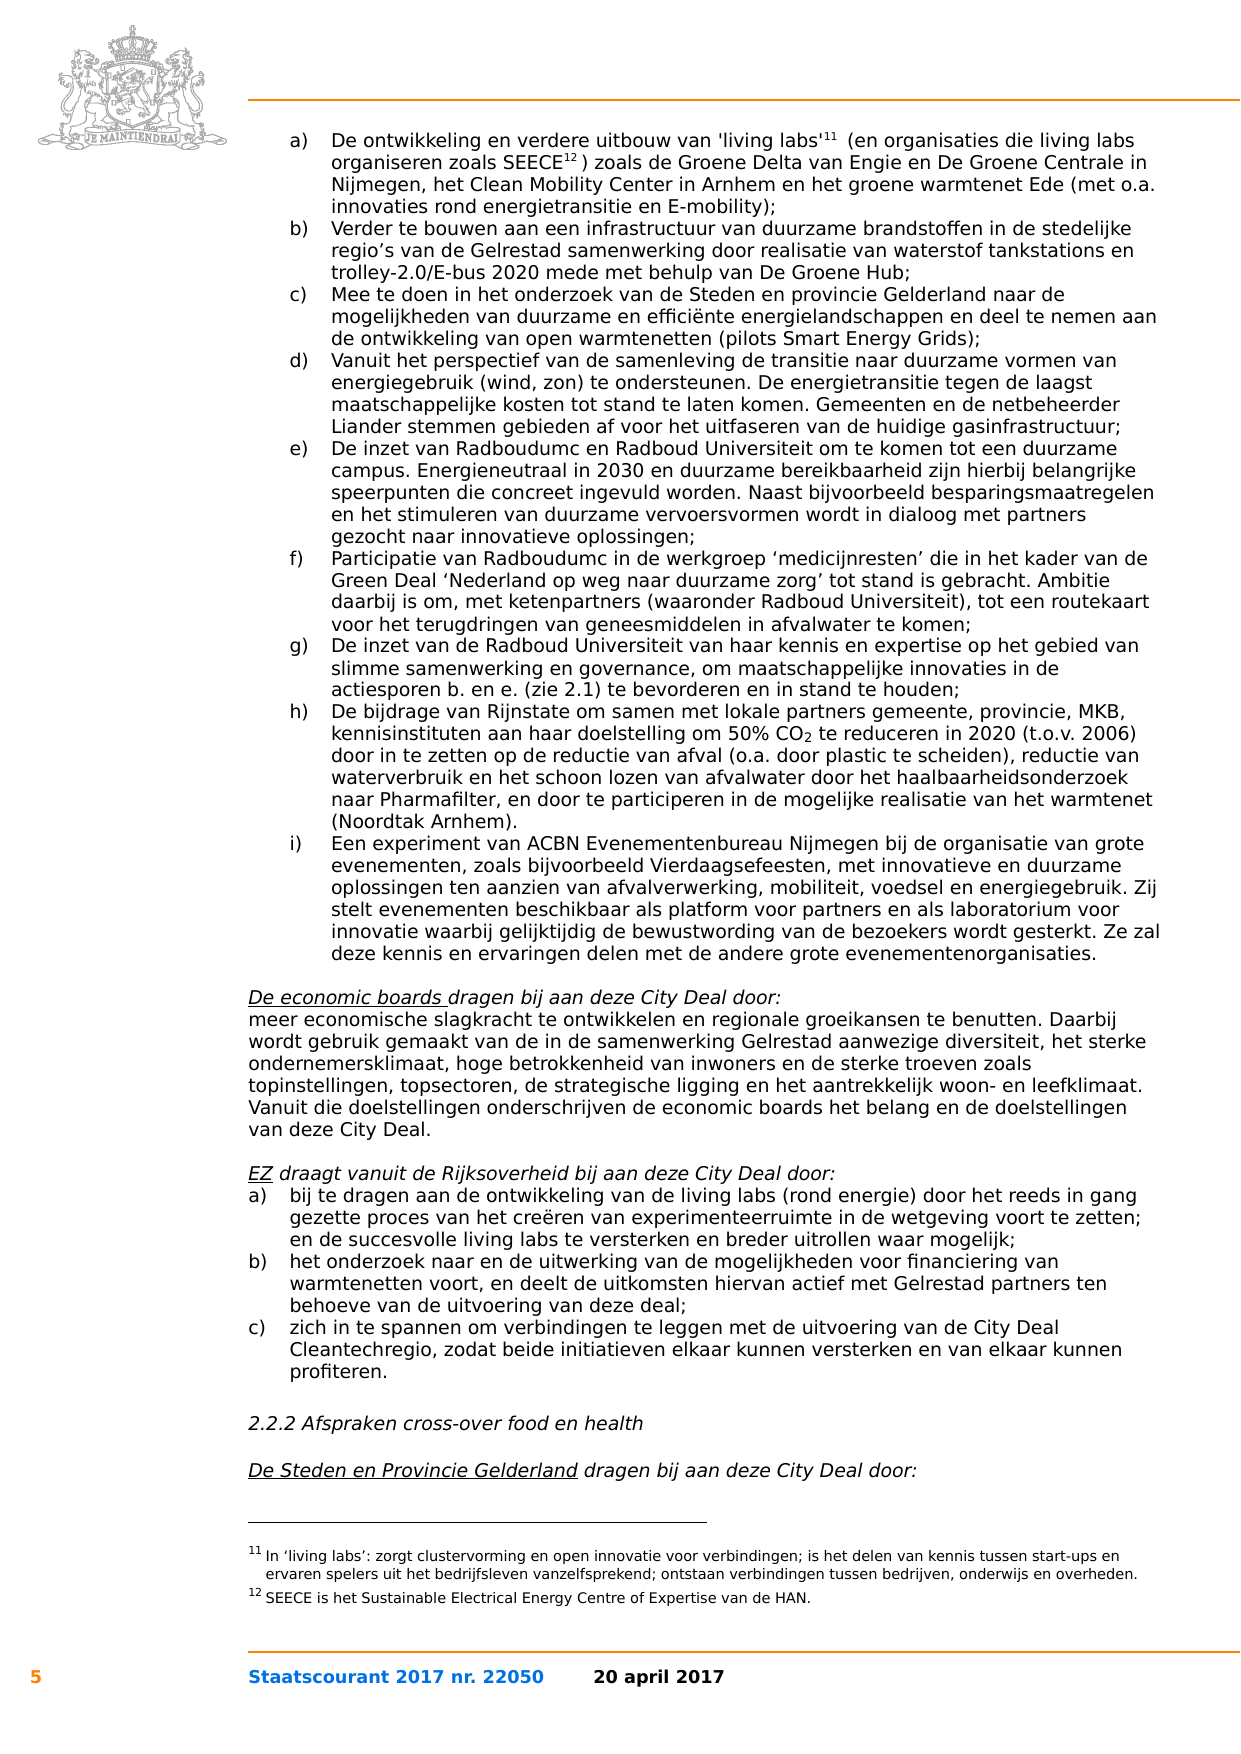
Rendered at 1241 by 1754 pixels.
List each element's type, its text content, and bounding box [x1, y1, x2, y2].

text h) De bijdrage van Rijnstate om samen met lokale partners gemeente, provincie, MKB, kennisinstituten aan haar doelstelling om 50% CO2 te reduceren in 2020 (t.o.v. 2006) door in te zetten op de reductie van afval (o.a. door plastic te scheiden), reductie van waterverbruik en het schoon lozen van afvalwater door het haalbaarheidsonderzoek naar Pharmafilter, en door te participeren in de mogelijke realisatie van het warmtenet (Noordtak Arnhem). [289, 701, 1163, 833]
text i) Een experiment van ACBN Evenementenbureau Nijmegen bij de organisatie van grote evenementen, zoals bijvoorbeeld Vierdaagsefeesten, met innovatieve en duurzame oplossingen ten aanzien van afvalverwerking, mobiliteit, voedsel en energiegebruik. Zij stelt evenementen beschikbaar als platform voor partners en als laboratorium voor innovatie waarbij gelijktijdig de bewustwording van de bezoekers wordt gesterkt. Ze zal deze kennis en ervaringen delen met de andere grote evenementenorganisaties. [289, 833, 1163, 965]
text De Steden en Provincie Gelderland dragen bij aan deze City Deal door: [248, 1459, 1163, 1481]
text In ‘living labs’: zorgt clustervorming en open innovatie voor verbindingen; is het delen van kennis tussen start-ups en ervaren spelers uit het bedrijfsleven vanzelfsprekend; ontstaan verbindingen tussen bedrijven, onderwijs en overheden. [248, 1544, 1163, 1583]
picture [38, 25, 227, 150]
text c) zich in te spannen om verbindingen te leggen met de uitvoering van de City Deal Cleantechregio, zodat beide initiatieven elkaar kunnen versterken en van elkaar kunnen profiteren. [248, 1317, 1163, 1382]
text a) bij te dragen aan de ontwikkeling van de living labs (rond energie) door het reeds in gang gezette proces van het creëren van experimenteerruimte in de wetgeving voort te zetten; en de succesvolle living labs te versterken en breder uitrollen waar mogelijk; [248, 1185, 1163, 1251]
text b) Verder te bouwen aan een infrastructuur van duurzame brandstoffen in de stedelijke regio’s van de Gelrestad samenwerking door realisatie van waterstof tankstations en trolley-2.0/E-bus 2020 mede met behulp van De Groene Hub; [289, 218, 1163, 284]
text c) Mee te doen in het onderzoek van de Steden en provincie Gelderland naar de mogelijkheden van duurzame en efficiënte energielandschappen en deel te nemen aan de ontwikkeling van open warmtenetten (pilots Smart Energy Grids); [289, 284, 1163, 350]
text g) De inzet van de Radboud Universiteit van haar kennis en expertise op het gebied van slimme samenwerking en governance, om maatschappelijke innovaties in de actiesporen b. en e. (zie 2.1) te bevorderen en in stand te houden; [289, 635, 1163, 701]
text f) Participatie van Radboudumc in de werkgroep ‘medicijnresten’ die in het kader van de Green Deal ‘Nederland op weg naar duurzame zorg’ tot stand is gebracht. Ambitie daarbij is om, met ketenpartners (waaronder Radboud Universiteit), tot een routekaart voor het terugdringen van geneesmiddelen in afvalwater te komen; [289, 547, 1163, 635]
text e) De inzet van Radboudumc en Radboud Universiteit om te komen tot een duurzame campus. Energieneutraal in 2030 en duurzame bereikbaarheid zijn hierbij belangrijke speerpunten die concreet ingevuld worden. Naast bijvoorbeeld besparingsmaatregelen en het stimuleren van duurzame vervoersvormen wordt in dialoog met partners gezocht naar innovatieve oplossingen; [289, 438, 1163, 547]
text meer economische slagkracht te ontwikkelen en regionale groeikansen te benutten. Daarbij wordt gebruik gemaakt van de in de samenwerking Gelrestad aanwezige diversiteit, het sterke ondernemersklimaat, hoge betrokkenheid van inwoners en de sterke troeven zoals topinstellingen, topsectoren, de strategische ligging en het aantrekkelijk woon- en leefklimaat. Vanuit die doelstellingen onderschrijven de economic boards het belang en de doelstellingen van deze City Deal. [248, 1009, 1163, 1141]
text b) het onderzoek naar en de uitwerking van de mogelijkheden voor financiering van warmtenetten voort, en deelt de uitkomsten hiervan actief met Gelrestad partners ten behoeve van de uitvoering van deze deal; [248, 1251, 1163, 1317]
text a) De ontwikkeling en verdere uitbouw van 'living labs' (en organisaties die living labs organiseren zoals SEECE) zoals de Groene Delta van Engie en De Groene Centrale in Nijmegen, het Clean Mobility Center in Arnhem en het groene warmtenet Ede (met o.a. innovaties rond energietransitie en E-mobility); [289, 130, 1163, 218]
text De economic boards dragen bij aan deze City Deal door: [248, 987, 1163, 1009]
text SEECE is het Sustainable Electrical Energy Centre of Expertise van de HAN. [248, 1586, 1163, 1608]
text d) Vanuit het perspectief van de samenleving de transitie naar duurzame vormen van energiegebruik (wind, zon) te ondersteunen. De energietransitie tegen de laagst maatschappelijke kosten tot stand te laten komen. Gemeenten en de netbeheerder Liander stemmen gebieden af voor het uitfaseren van de huidige gasinfrastructuur; [289, 350, 1163, 438]
subtitle 2.2.2 Afspraken cross-over food en health [248, 1412, 1163, 1434]
text EZ draagt vanuit de Rijksoverheid bij aan deze City Deal door: [248, 1163, 1163, 1185]
